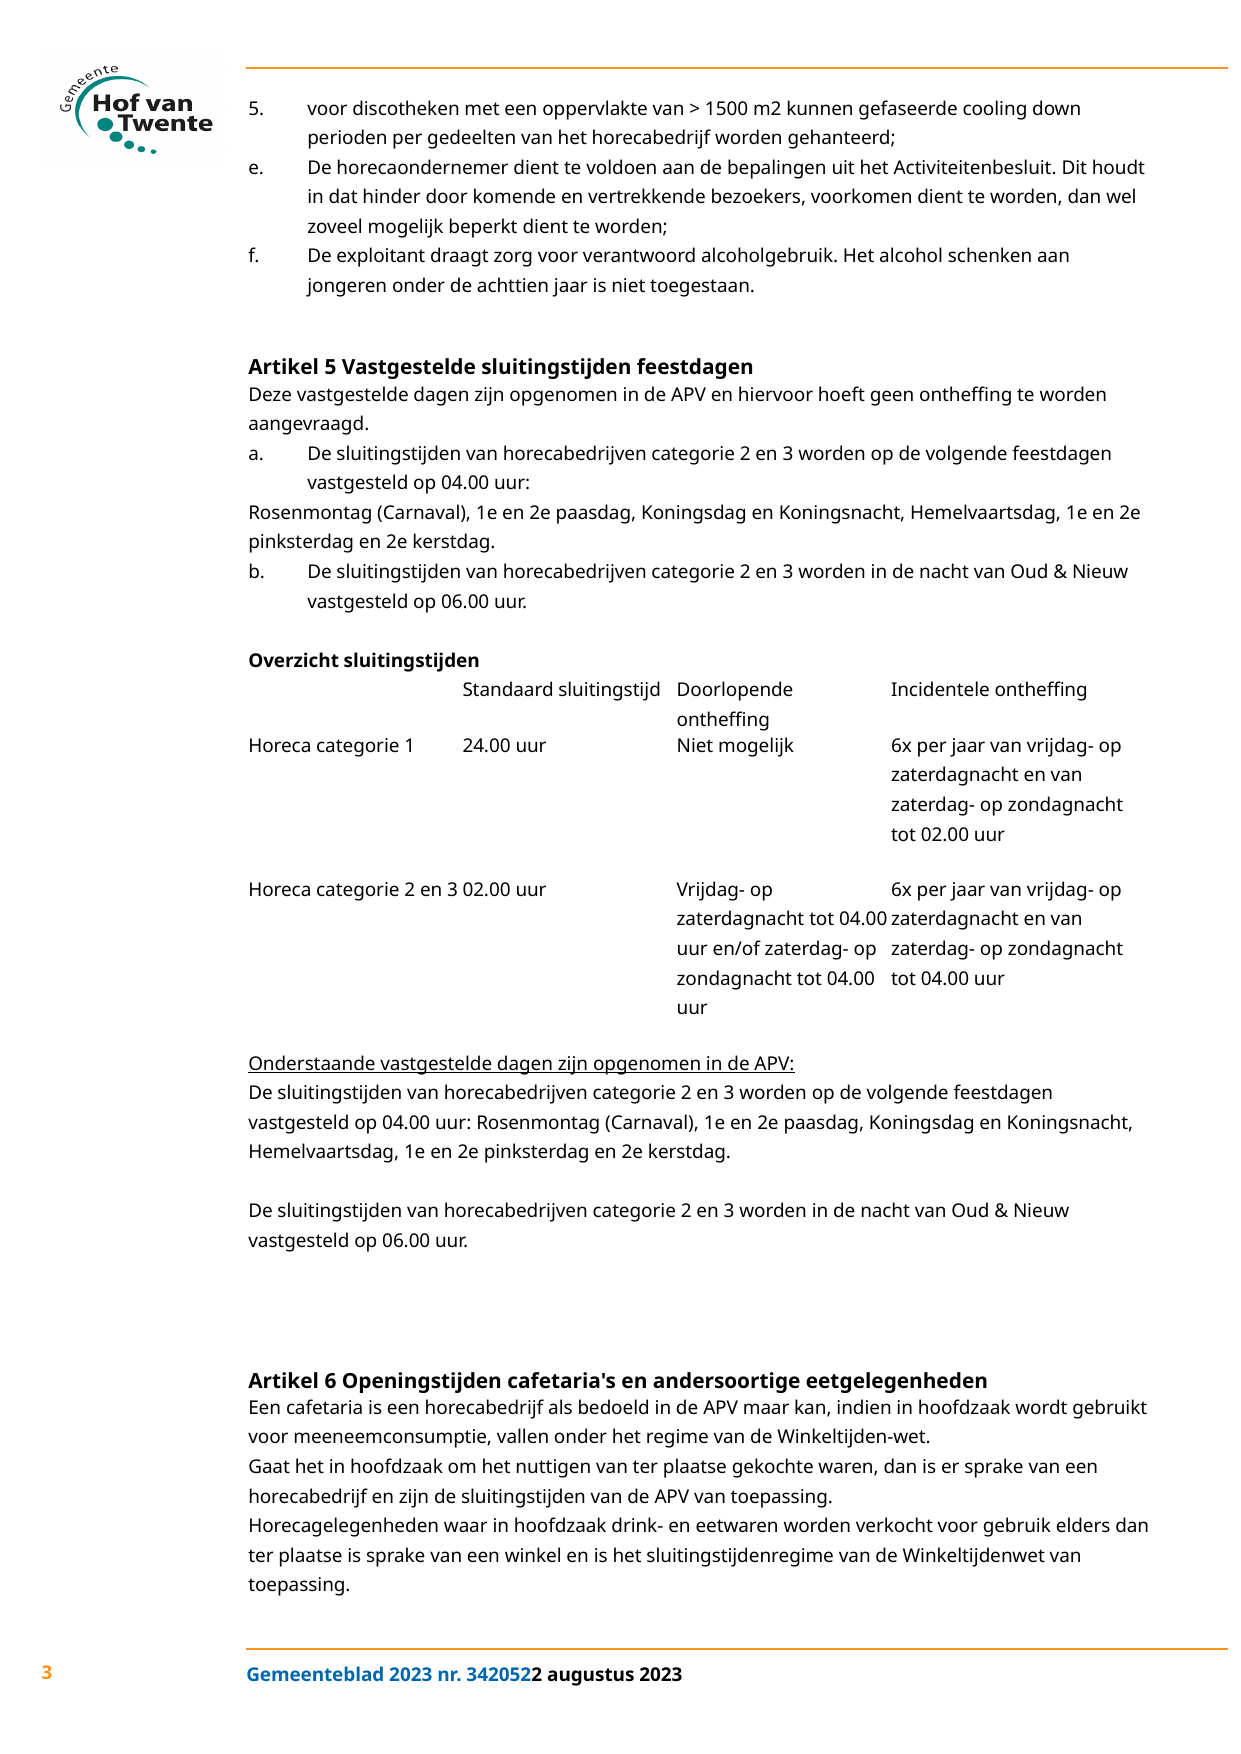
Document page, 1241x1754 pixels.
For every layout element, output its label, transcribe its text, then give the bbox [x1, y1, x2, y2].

text Een cafetaria is een horecabedrijf als bedoeld in de APV maar kan, indien in hoofdzaak wordt gebruikt voor meeneemconsumptie, vallen onder het regime van de Winkeltijden-wet. [248, 1394, 1152, 1449]
list De sluitingstijden van horecabedrijven categorie 2 en 3 worden in de nacht van Oud & Nieuw vastgesteld op 06.00 uur. [248, 558, 1152, 613]
table_cell Niet mogelijk [676, 732, 891, 876]
text Overzicht sluitingstijden [248, 647, 1152, 673]
table_header [248, 677, 462, 732]
text Horecagelegenheden waar in hoofdzaak drink- en eetwaren worden verkocht voor gebruik elders dan ter plaatse is sprake van een winkel en is het sluitingstijdenregime van de Winkeltijdenwet van toepassing. [248, 1512, 1152, 1597]
list voor discotheken met een oppervlakte van > 1500 m2 kunnen gefaseerde cooling down perioden per gedeelten van het horecabedrijf worden gehanteerd; [248, 95, 1152, 150]
table_cell 6x per jaar van vrijdag- op zaterdagnacht en van zaterdag- op zondagnacht tot 04.00 uur [891, 876, 1152, 1050]
text Deze vastgestelde dagen zijn opgenomen in de APV en hiervoor hoeft geen ontheffing te worden aangevraagd. [248, 381, 1152, 436]
list De sluitingstijden van horecabedrijven categorie 2 en 3 worden op de volgende feestdagen vastgesteld op 04.00 uur: [248, 440, 1152, 495]
table_cell 24.00 uur [462, 732, 676, 876]
text Artikel 6 Openingstijden cafetaria's en andersoortige eetgelegenheden [248, 1366, 1152, 1394]
table_cell 6x per jaar van vrijdag- op zaterdagnacht en van zaterdag- op zondagnacht tot 02.00 uur [891, 732, 1152, 876]
text Artikel 5 Vastgestelde sluitingstijden feestdagen [248, 352, 1152, 381]
list De horecaondernemer dient te voldoen aan de bepalingen uit het Activiteitenbesluit. Dit houdt in dat hinder door komende en vertrekkende bezoekers, voorkomen dient te worden, dan wel zoveel mogelijk beperkt dient te worden; [248, 154, 1152, 239]
picture [41, 47, 231, 172]
table_header Doorlopende ontheffing [676, 677, 891, 732]
table_header Standaard sluitingstijd [462, 677, 676, 732]
text Gaat het in hoofdzaak om het nuttigen van ter plaatse gekochte waren, dan is er sprake van een horecabedrijf en zijn de sluitingstijden van de APV van toepassing. [248, 1453, 1152, 1509]
list De exploitant draagt zorg voor verantwoord alcoholgebruik. Het alcohol schenken aan jongeren onder de achttien jaar is niet toegestaan. [248, 243, 1152, 298]
table_cell Onderstaande vastgestelde dagen zijn opgenomen in de APV: De sluitingstijden van horecabedrijven categorie 2 en 3 worden op de volgende feestdagen vastgesteld op 04.00 uur: Rosenmontag (Carnaval), 1e en 2e paasdag, Koningsdag en Koningsnacht, Hemelvaartsdag, 1e en 2e pinksterdag en 2e kerstdag. De sluitingstijden van horecabedrijven categorie 2 en 3 worden in de nacht van Oud & Nieuw vastgesteld op 06.00 uur. [248, 1050, 1152, 1282]
table_cell Horeca categorie 2 en 3 [248, 876, 462, 1050]
text Rosenmontag (Carnaval), 1e en 2e paasdag, Koningsdag en Koningsnacht, Hemelvaartsdag, 1e en 2e pinksterdag en 2e kerstdag. [248, 499, 1152, 554]
table_cell 02.00 uur [462, 876, 676, 1050]
table_cell Vrijdag- op zaterdagnacht tot 04.00 uur en/of zaterdag- op zondagnacht tot 04.00 uur [676, 876, 891, 1050]
table_header Incidentele ontheffing [891, 677, 1152, 732]
table_cell Horeca categorie 1 [248, 732, 462, 876]
